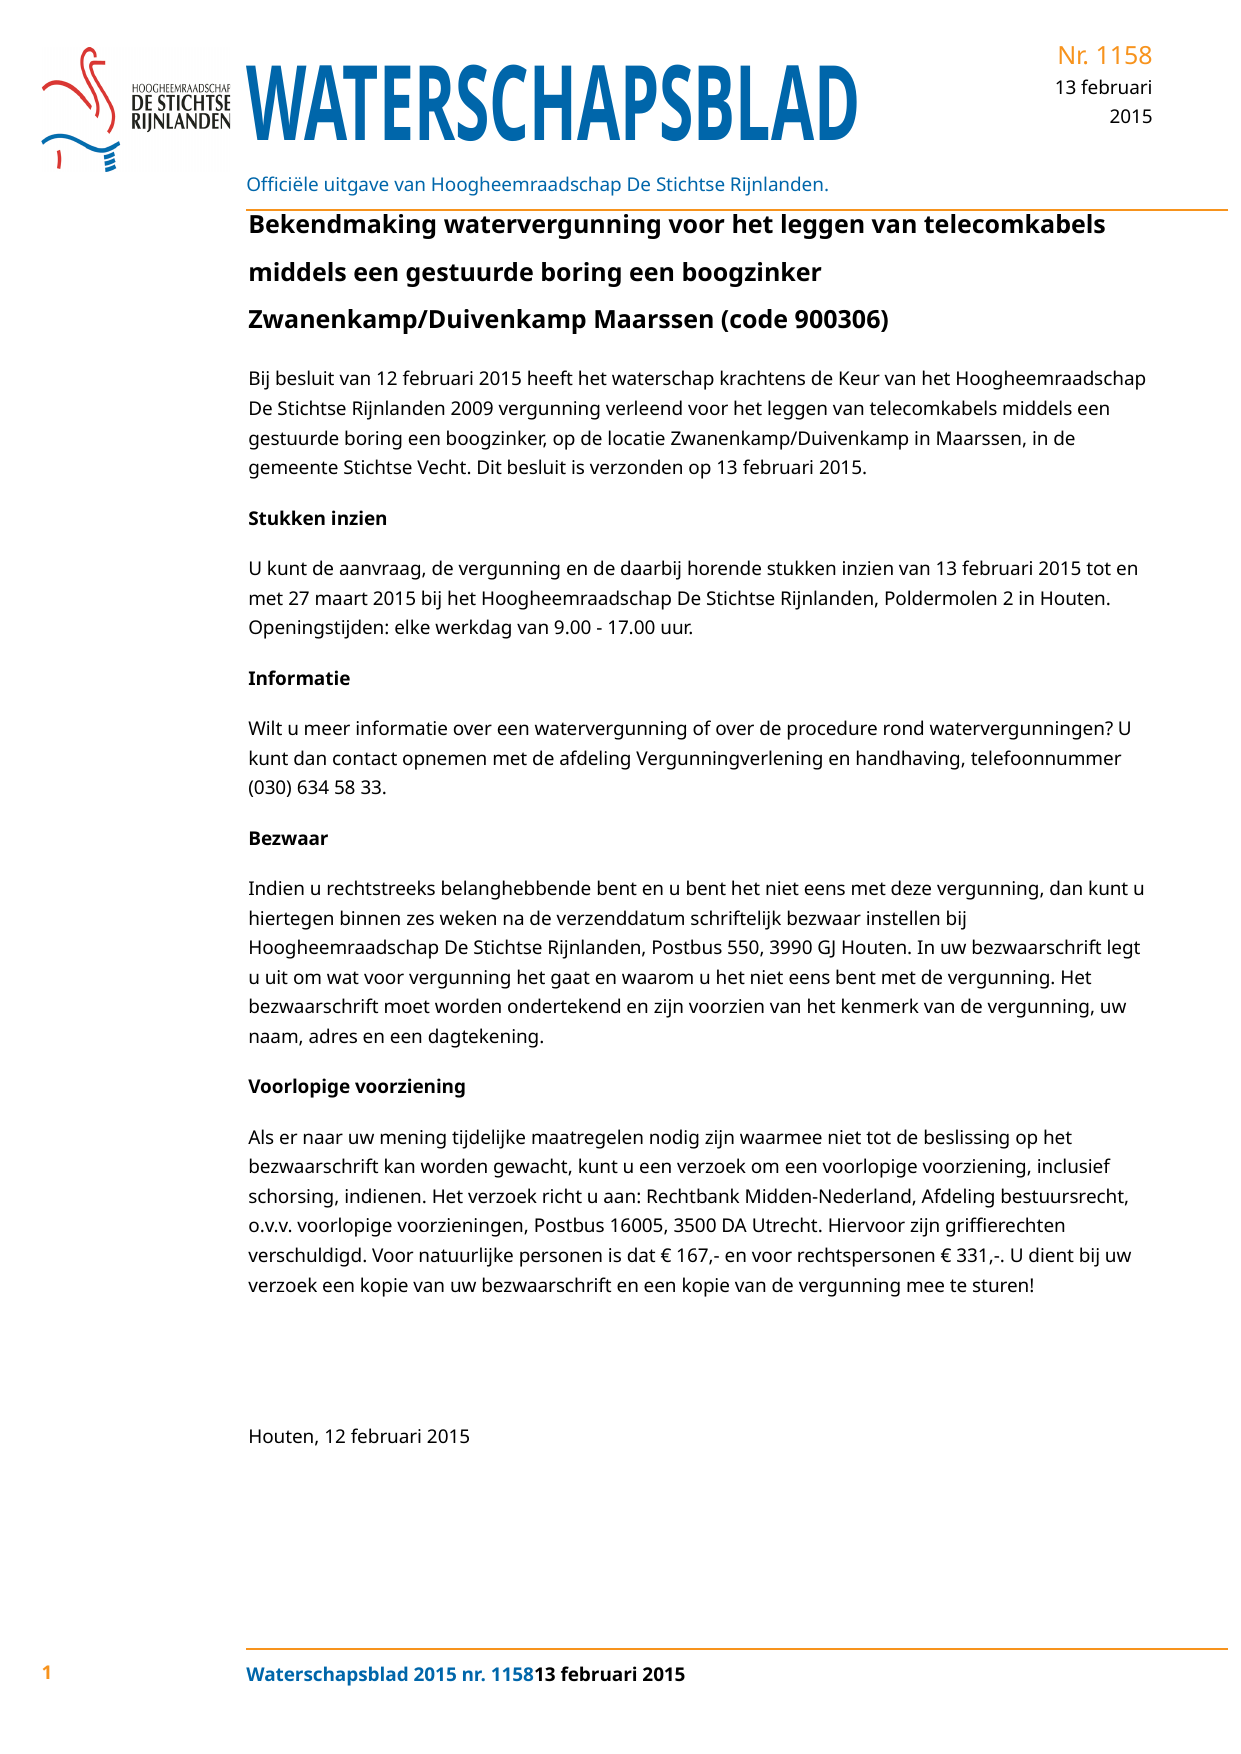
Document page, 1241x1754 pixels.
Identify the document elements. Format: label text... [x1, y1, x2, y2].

text Indien u rechtstreeks belanghebbende bent en u bent het niet eens met deze vergunning, dan kunt u hiertegen binnen zes weken na de verzenddatum schriftelijk bezwaar instellen bij Hoogheemraadschap De Stichtse Rijnlanden, Postbus 550, 3990 GJ Houten. In uw bezwaarschrift legt u uit om wat voor vergunning het gaat en waarom u het niet eens bent met de vergunning. Het bezwaarschrift moet worden ondertekend en zijn voorzien van het kenmerk van de vergunning, uw naam, adres en een dagtekening. [248, 875, 1152, 1049]
text Stukken inzien [248, 505, 1152, 530]
text U kunt de aanvraag, de vergunning en de daarbij horende stukken inzien van 13 februari 2015 tot en met 27 maart 2015 bij het Hoogheemraadschap De Stichtse Rijnlanden, Poldermolen 2 in Houten. Openingstijden: elke werkdag van 9.00 - 17.00 uur. [248, 555, 1152, 640]
text Bij besluit van 12 februari 2015 heeft het waterschap krachtens de Keur van het Hoogheemraadschap De Stichtse Rijnlanden 2009 vergunning verleend voor het leggen van telecomkabels middels een gestuurde boring een boogzinker, op de locatie Zwanenkamp/Duivenkamp in Maarssen, in de gemeente Stichtse Vecht. Dit besluit is verzonden op 13 februari 2015. [248, 366, 1152, 480]
picture [41, 47, 231, 172]
text Bekendmaking watervergunning voor het leggen van telecomkabels middels een gestuurde boring een boogzinker Zwanenkamp/Duivenkamp Maarssen (code 900306) [248, 211, 1152, 336]
text Wilt u meer informatie over een watervergunning of over de procedure rond watervergunningen? U kunt dan contact opnemen met de afdeling Vergunningverlening en handhaving, telefoonnummer (030) 634 58 33. [248, 715, 1152, 800]
text Als er naar uw mening tijdelijke maatregelen nodig zijn waarmee niet tot de beslissing op het bezwaarschrift kan worden gewacht, kunt u een verzoek om een voorlopige voorziening, inclusief schorsing, indienen. Het verzoek richt u aan: Rechtbank Midden-Nederland, Afdeling bestuursrecht, o.v.v. voorlopige voorzieningen, Postbus 16005, 3500 DA Utrecht. Hiervoor zijn griffierechten verschuldigd. Voor natuurlijke personen is dat € 167,- en voor rechtspersonen € 331,-. U dient bij uw verzoek een kopie van uw bezwaarschrift en een kopie van de vergunning mee te sturen! [248, 1124, 1152, 1297]
text Bezwaar [248, 825, 1152, 850]
text Informatie [248, 665, 1152, 690]
text Houten, 12 februari 2015 [248, 1423, 1152, 1449]
text Voorlopige voorziening [248, 1073, 1152, 1099]
